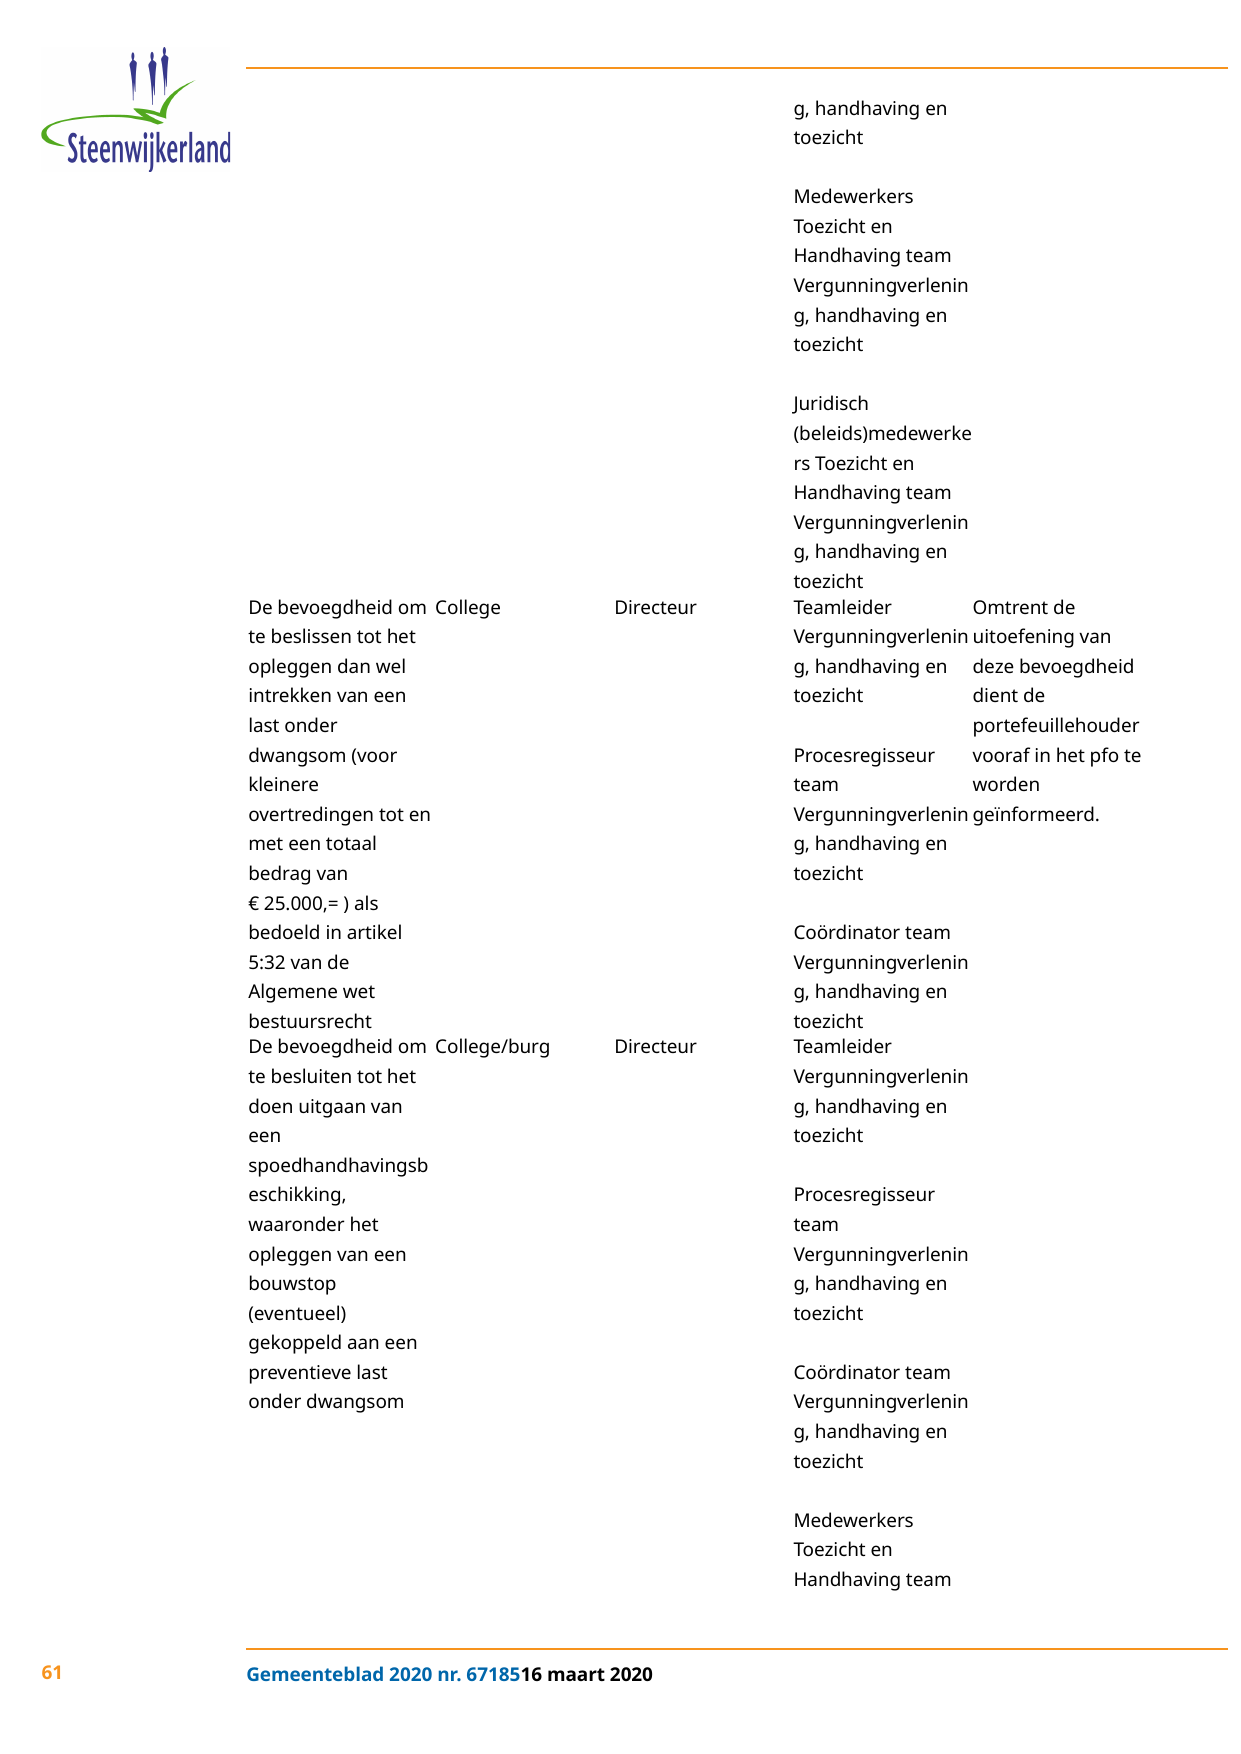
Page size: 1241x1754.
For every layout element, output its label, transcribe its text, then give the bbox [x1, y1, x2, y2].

table_cell De bevoegdheid om te beslissen tot het opleggen dan wel intrekken van een last onder dwangsom (voor kleinere overtredingen tot en met een totaal bedrag van € 25.000,= ) als bedoeld in artikel 5:32 van de Algemene wet bestuursrecht [248, 594, 435, 1034]
table_cell Directeur [614, 1034, 793, 1592]
picture [41, 47, 231, 172]
table_cell [973, 95, 1152, 594]
table_cell [248, 95, 435, 594]
table_cell Directeur [614, 594, 793, 1034]
table_cell College/burg [435, 1034, 614, 1592]
table_cell [973, 1034, 1152, 1592]
table_cell Teamleider Vergunningverlening, handhaving en toezicht Procesregisseur team Vergunningverlening, handhaving en toezicht Coördinator team Vergunningverlening, handhaving en toezicht [793, 594, 972, 1034]
table_cell Omtrent de uitoefening van deze bevoegdheid dient de portefeuillehouder vooraf in het pfo te worden geïnformeerd. [973, 594, 1152, 1034]
table_cell g, handhaving en toezicht Medewerkers Toezicht en Handhaving team Vergunningverlening, handhaving en toezicht Juridisch (beleids)medewerkers Toezicht en Handhaving team Vergunningverlening, handhaving en toezicht [793, 95, 972, 594]
table_cell De bevoegdheid om te besluiten tot het doen uitgaan van een spoedhandhavingsbeschikking, waaronder het opleggen van een bouwstop (eventueel) gekoppeld aan een preventieve last onder dwangsom [248, 1034, 435, 1592]
table_cell College [435, 594, 614, 1034]
table_cell Teamleider Vergunningverlening, handhaving en toezicht Procesregisseur team Vergunningverlening, handhaving en toezicht Coördinator team Vergunningverlening, handhaving en toezicht Medewerkers Toezicht en Handhaving team [793, 1034, 972, 1592]
table_cell [435, 95, 614, 594]
table_cell [614, 95, 793, 594]
